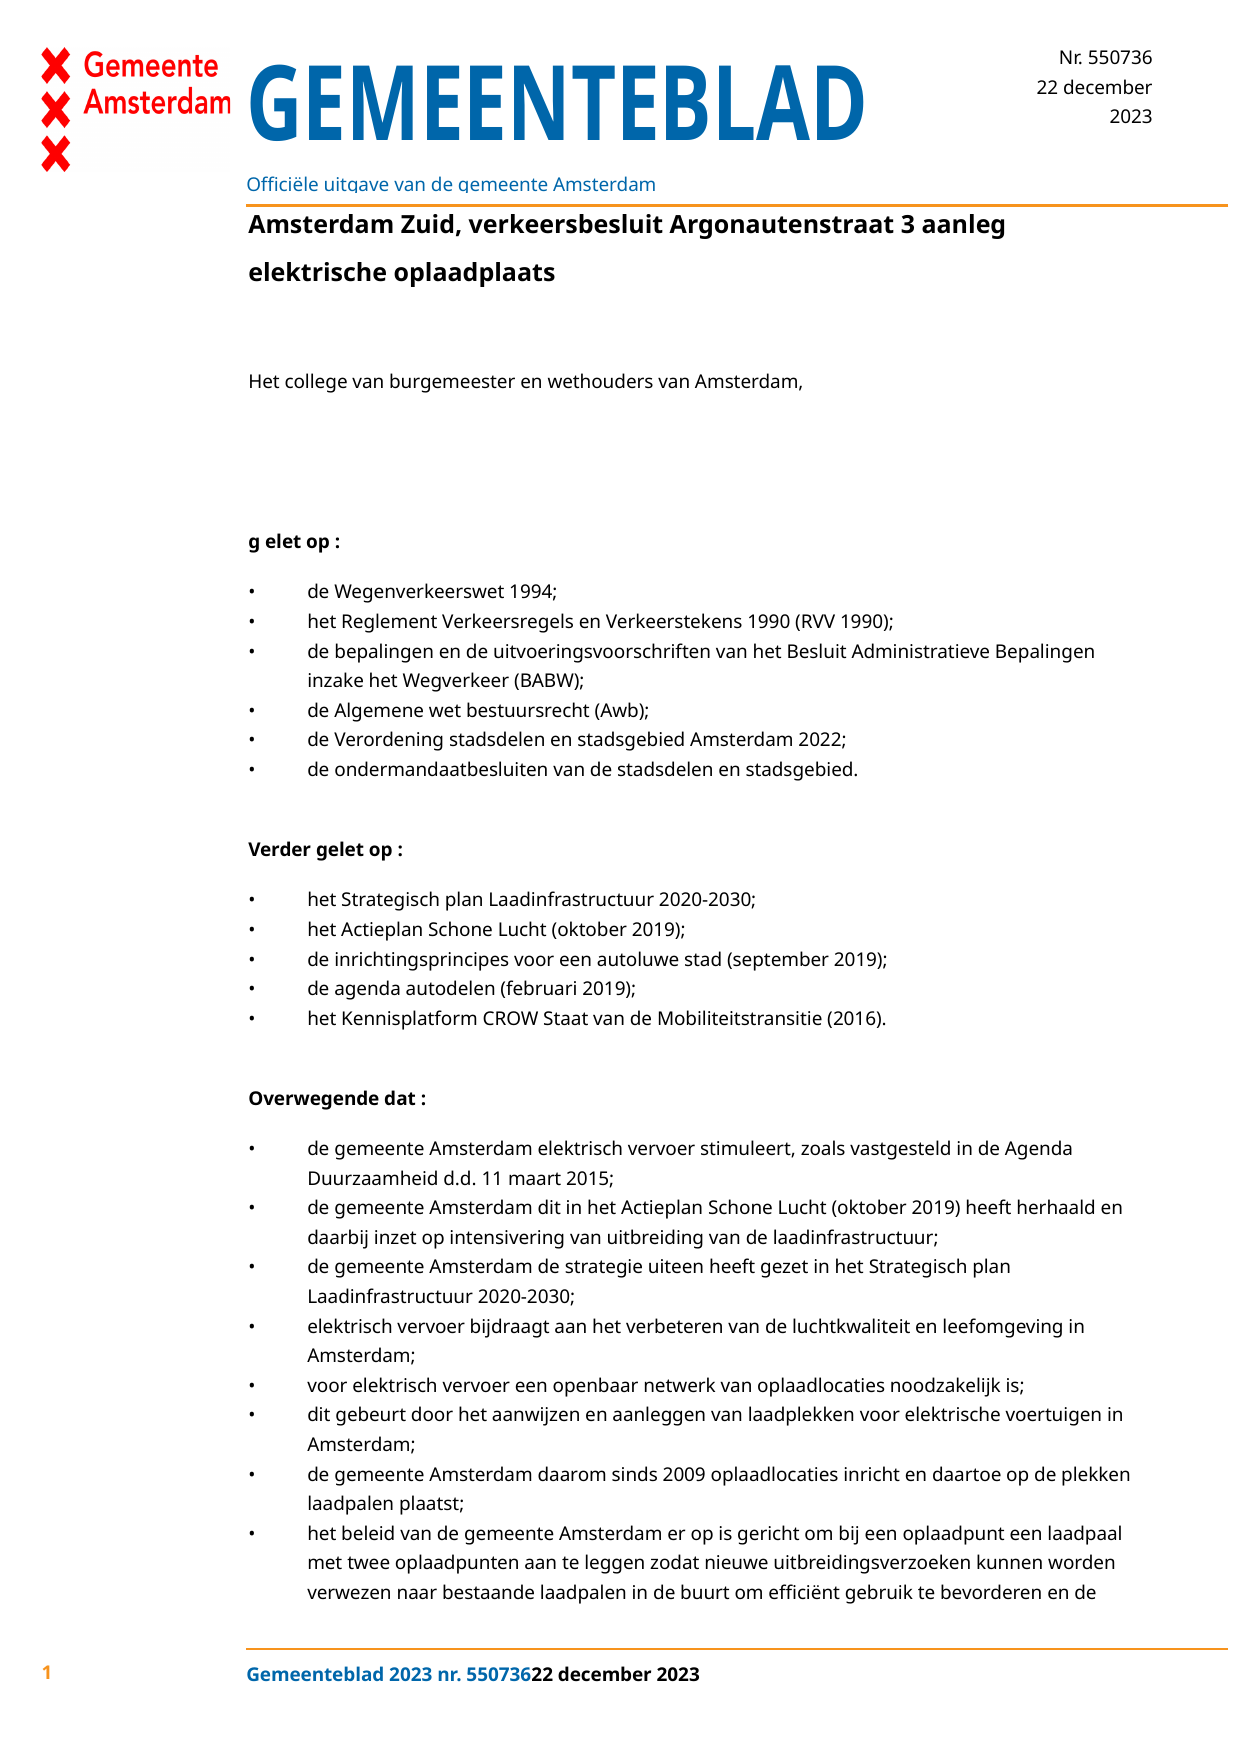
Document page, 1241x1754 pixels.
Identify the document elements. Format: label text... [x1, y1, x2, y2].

list het Kennisplatform CROW Staat van de Mobiliteitstransitie (2016). [248, 1005, 1152, 1031]
list de gemeente Amsterdam elektrisch vervoer stimuleert, zoals vastgesteld in de Agenda Duurzaamheid d.d. 11 maart 2015; [248, 1135, 1152, 1191]
list het Strategisch plan Laadinfrastructuur 2020-2030; [248, 887, 1152, 912]
text Verder gelet op : [248, 836, 1152, 862]
list het Reglement Verkeersregels en Verkeerstekens 1990 (RVV 1990); [248, 608, 1152, 634]
list de inrichtingsprincipes voor een autoluwe stad (september 2019); [248, 946, 1152, 971]
list de Wegenverkeerswet 1994; [248, 579, 1152, 604]
list de agenda autodelen (februari 2019); [248, 975, 1152, 1001]
list de gemeente Amsterdam daarom sinds 2009 oplaadlocaties inricht en daartoe op de plekken laadpalen plaatst; [248, 1461, 1152, 1516]
text Overwegende dat : [248, 1085, 1152, 1111]
list de Algemene wet bestuursrecht (Awb); [248, 697, 1152, 723]
list voor elektrisch vervoer een openbaar netwerk van oplaadlocaties noodzakelijk is; [248, 1372, 1152, 1398]
list dit gebeurt door het aanwijzen en aanleggen van laadplekken voor elektrische voertuigen in Amsterdam; [248, 1402, 1152, 1457]
text Het college van burgemeester en wethouders van Amsterdam, [248, 368, 1152, 394]
list de gemeente Amsterdam de strategie uiteen heeft gezet in het Strategisch plan Laadinfrastructuur 2020-2030; [248, 1254, 1152, 1309]
list de Verordening stadsdelen en stadsgebied Amsterdam 2022; [248, 727, 1152, 752]
list de bepalingen en de uitvoeringsvoorschriften van het Besluit Administratieve Bepalingen inzake het Wegverkeer (BABW); [248, 638, 1152, 693]
text g elet op : [248, 528, 1152, 554]
list de ondermandaatbesluiten van de stadsdelen en stadsgebied. [248, 756, 1152, 782]
list de gemeente Amsterdam dit in het Actieplan Schone Lucht (oktober 2019) heeft herhaald en daarbij inzet op intensivering van uitbreiding van de laadinfrastructuur; [248, 1194, 1152, 1250]
picture [41, 47, 231, 172]
text Amsterdam Zuid, verkeersbesluit Argonautenstraat 3 aanleg elektrische oplaadplaats [248, 207, 1152, 288]
list elektrisch vervoer bijdraagt aan het verbeteren van de luchtkwaliteit en leefomgeving in Amsterdam; [248, 1313, 1152, 1368]
list het beleid van de gemeente Amsterdam er op is gericht om bij een oplaadpunt een laadpaal met twee oplaadpunten aan te leggen zodat nieuwe uitbreidingsverzoeken kunnen worden verwezen naar bestaande laadpalen in de buurt om efficiënt gebruik te bevorderen en de [248, 1520, 1152, 1605]
list het Actieplan Schone Lucht (oktober 2019); [248, 916, 1152, 942]
